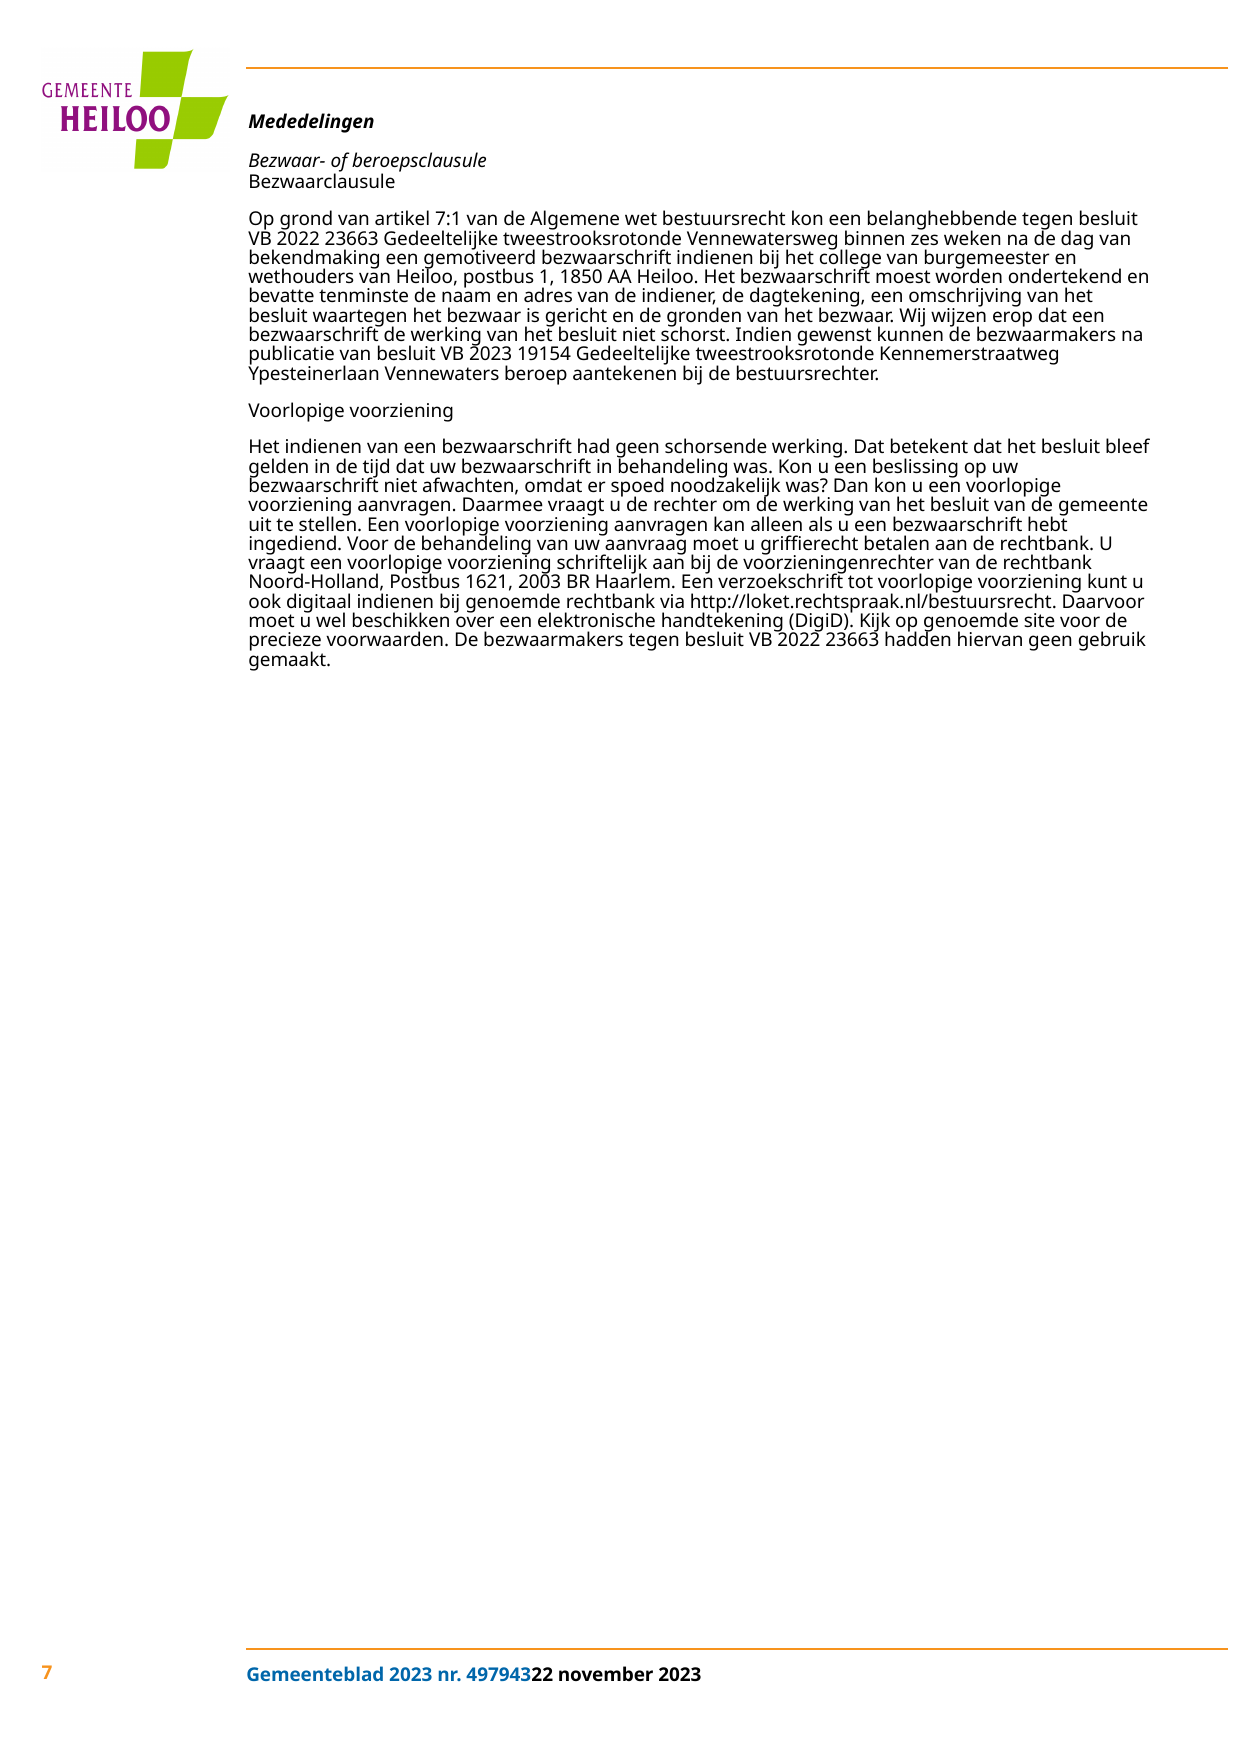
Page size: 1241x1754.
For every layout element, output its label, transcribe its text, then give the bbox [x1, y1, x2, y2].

text Bezwaarclausule [248, 173, 1152, 193]
text Het indienen van een bezwaarschrift had geen schorsende werking. Dat betekent dat het besluit bleef gelden in de tijd dat uw bezwaarschrift in behandeling was. Kon u een beslissing op uw bezwaarschrift niet afwachten, omdat er spoed noodzakelijk was? Dan kon u een voorlopige voorziening aanvragen. Daarmee vraagt u de rechter om de werking van het besluit van de gemeente uit te stellen. Een voorlopige voorziening aanvragen kan alleen als u een bezwaarschrift hebt ingediend. Voor de behandeling van uw aanvraag moet u griffierecht betalen aan de rechtbank. U vraagt een voorlopige voorziening schriftelijk aan bij de voorzieningenrechter van de rechtbank Noord-Holland, Postbus 1621, 2003 BR Haarlem. Een verzoekschrift tot voorlopige voorziening kunt u ook digitaal indienen bij genoemde rechtbank via http://loket.rechtspraak.nl/bestuursrecht. Daarvoor moet u wel beschikken over een elektronische handtekening (DigiD). Kijk op genoemde site voor de precieze voorwaarden. De bezwaarmakers tegen besluit VB 2022 23663 hadden hiervan geen gebruik gemaakt. [248, 438, 1152, 670]
text Mededelingen [248, 108, 1152, 134]
text Voorlopige voorziening [248, 402, 1152, 421]
text Op grond van artikel 7:1 van de Algemene wet bestuursrecht kon een belanghebbende tegen besluit VB 2022 23663 Gedeeltelijke tweestrooksrotonde Vennewatersweg binnen zes weken na de dag van bekendmaking een gemotiveerd bezwaarschrift indienen bij het college van burgemeester en wethouders van Heiloo, postbus 1, 1850 AA Heiloo. Het bezwaarschrift moest worden ondertekend en bevatte tenminste de naam en adres van de indiener, de dagtekening, een omschrijving van het besluit waartegen het bezwaar is gericht en de gronden van het bezwaar. Wij wijzen erop dat een bezwaarschrift de werking van het besluit niet schorst. Indien gewenst kunnen de bezwaarmakers na publicatie van besluit VB 2023 19154 Gedeeltelijke tweestrooksrotonde Kennemerstraatweg Ypesteinerlaan Vennewaters beroep aantekenen bij de bestuursrechter. [248, 210, 1152, 384]
picture [41, 47, 231, 172]
text Bezwaar- of beroepsclausule [248, 148, 1152, 173]
